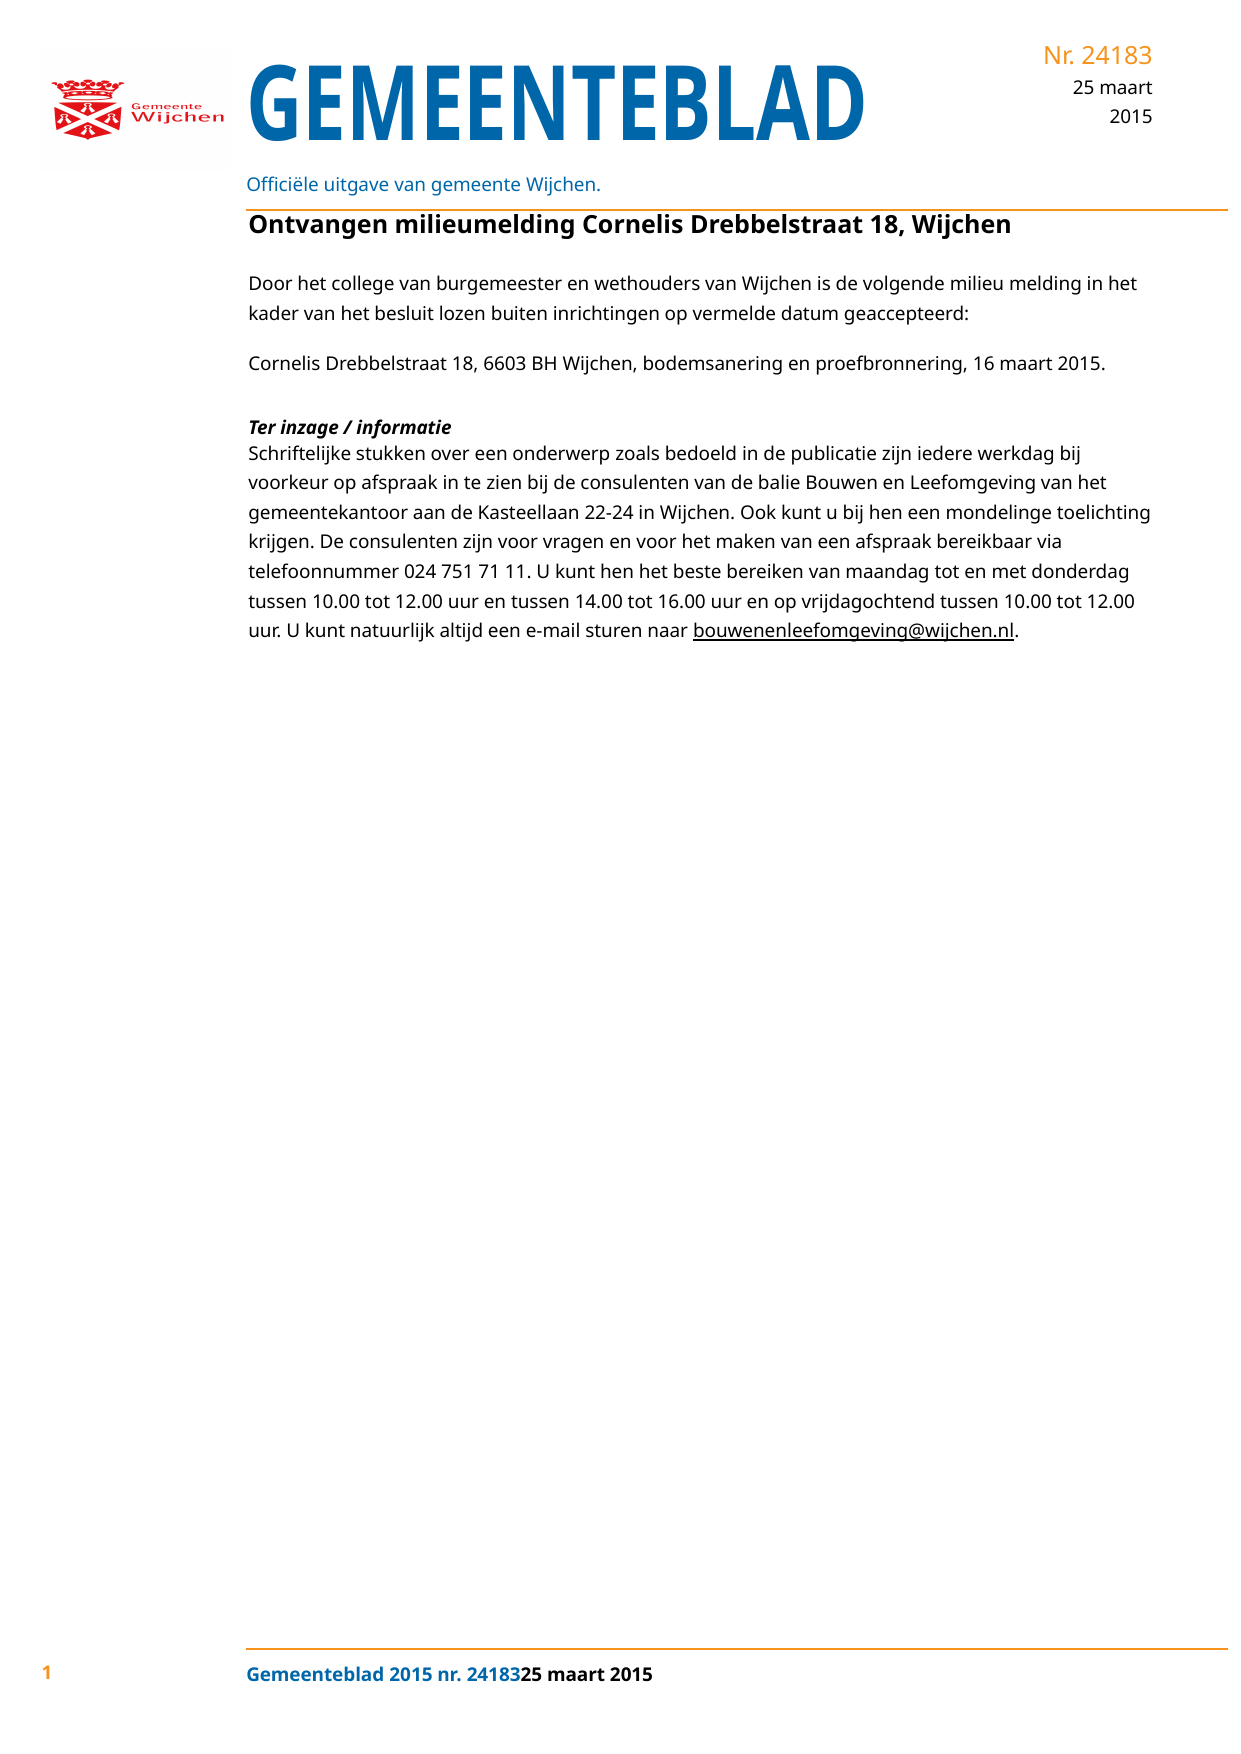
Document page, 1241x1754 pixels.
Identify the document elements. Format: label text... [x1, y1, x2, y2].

picture [41, 47, 231, 172]
text Cornelis Drebbelstraat 18, 6603 BH Wijchen, bodemsanering en proefbronnering, 16 maart 2015. [248, 350, 1152, 376]
text Ontvangen milieumelding Cornelis Drebbelstraat 18, Wijchen [248, 211, 1152, 241]
text Door het college van burgemeester en wethouders van Wijchen is de volgende milieu melding in het kader van het besluit lozen buiten inrichtingen op vermelde datum geaccepteerd: [248, 270, 1152, 326]
text Ter inzage / informatie [248, 414, 1152, 440]
text Schriftelijke stukken over een onderwerp zoals bedoeld in de publicatie zijn iedere werkdag bij voorkeur op afspraak in te zien bij de consulenten van de balie Bouwen en Leefomgeving van het gemeentekantoor aan de Kasteellaan 22-24 in Wijchen. Ook kunt u bij hen een mondelinge toelichting krijgen. De consulenten zijn voor vragen en voor het maken van een afspraak bereikbaar via telefoonnummer 024 751 71 11. U kunt hen het beste bereiken van maandag tot en met donderdag tussen 10.00 tot 12.00 uur en tussen 14.00 tot 16.00 uur en op vrijdagochtend tussen 10.00 tot 12.00 uur. U kunt natuurlijk altijd een e-mail sturen naar bouwenenleefomgeving@wijchen.nl. [248, 440, 1152, 643]
